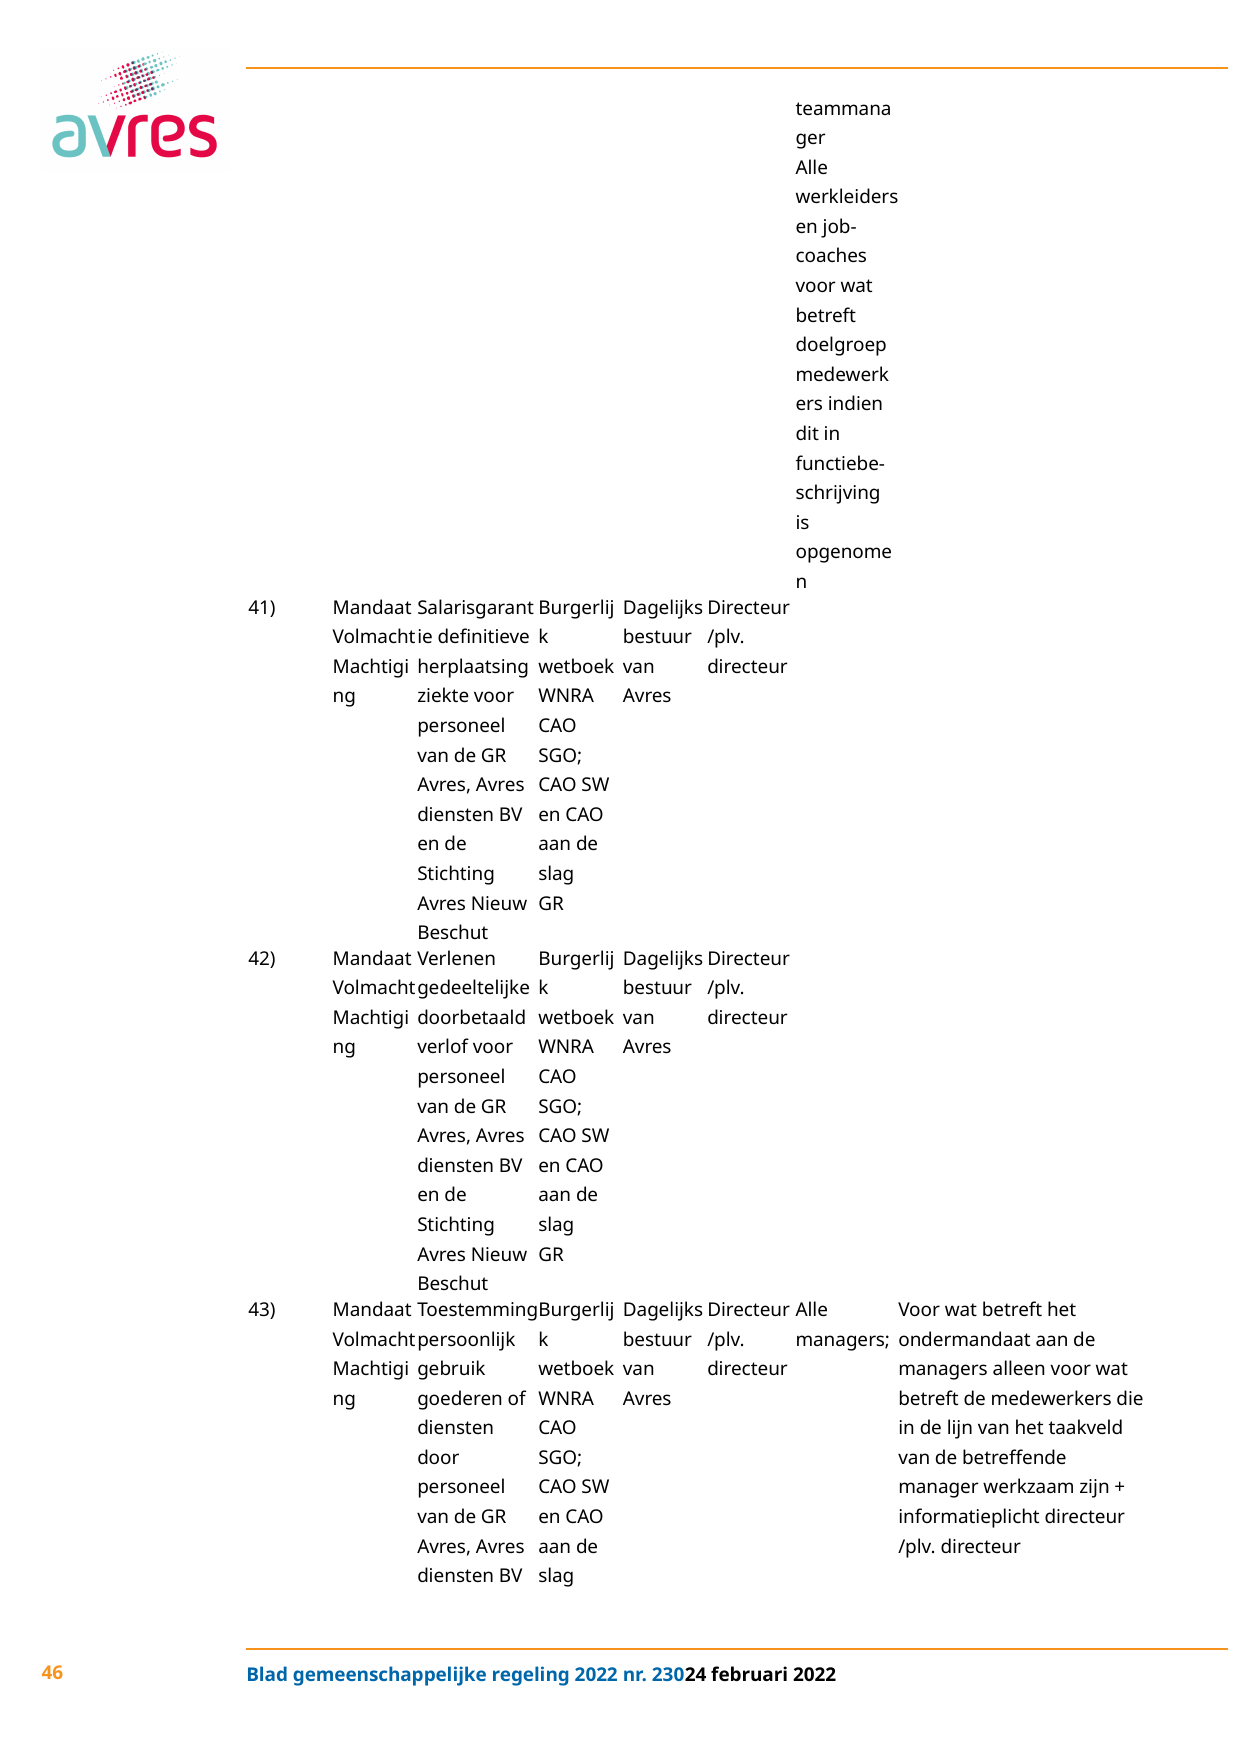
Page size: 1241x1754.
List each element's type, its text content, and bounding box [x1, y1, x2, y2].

table_cell 42) [248, 945, 332, 1296]
table_cell [795, 945, 898, 1296]
table_cell [898, 945, 1152, 1296]
table_cell [248, 95, 332, 594]
table_cell Dagelijks bestuur van Avres [623, 945, 707, 1296]
table_cell [417, 95, 538, 594]
table_cell Burgerlijk wetboek WNRA CAO SGO; CAO SW en CAO aan de slag GR [538, 945, 623, 1296]
table_cell [898, 594, 1152, 945]
table_cell Burgerlijk wetboek WNRA CAO SGO; CAO SW en CAO aan de slag [538, 1296, 623, 1588]
picture [41, 47, 231, 172]
table_cell Alle managers; [795, 1296, 898, 1588]
table_cell teammanager Alle werkleiders en job-coaches voor wat betreft doelgroepmedewerkers indien dit in functiebe-schrijving is opgenomen [795, 95, 898, 594]
table_cell [898, 95, 1152, 594]
table_cell [707, 95, 795, 594]
table_cell 43) [248, 1296, 332, 1588]
table_cell [795, 594, 898, 945]
table_cell Directeur /plv. directeur [707, 945, 795, 1296]
table_cell Mandaat Volmacht Machtiging [333, 1296, 417, 1588]
table_cell Dagelijks bestuur van Avres [623, 1296, 707, 1588]
table_cell Voor wat betreft het ondermandaat aan de managers alleen voor wat betreft de medewerkers die in de lijn van het taakveld van de betreffende manager werkzaam zijn + informatieplicht directeur /plv. directeur [898, 1296, 1152, 1588]
table_cell [333, 95, 417, 594]
table_cell 41) [248, 594, 332, 945]
table_cell Salarisgarantie definitieve herplaatsing ziekte voor personeel van de GR Avres, Avres diensten BV en de Stichting Avres Nieuw Beschut [417, 594, 538, 945]
table_cell Directeur /plv. directeur [707, 594, 795, 945]
table_cell Directeur /plv. directeur [707, 1296, 795, 1588]
table_cell Burgerlijk wetboek WNRA CAO SGO; CAO SW en CAO aan de slag GR [538, 594, 623, 945]
table_cell [538, 95, 623, 594]
table_cell Dagelijks bestuur van Avres [623, 594, 707, 945]
table_cell Mandaat Volmacht Machtiging [333, 945, 417, 1296]
table_cell [623, 95, 707, 594]
table_cell Mandaat Volmacht Machtiging [333, 594, 417, 945]
table_cell Toestemming persoonlijk gebruik goederen of diensten door personeel van de GR Avres, Avres diensten BV [417, 1296, 538, 1588]
table_cell Verlenen gedeeltelijke doorbetaald verlof voor personeel van de GR Avres, Avres diensten BV en de Stichting Avres Nieuw Beschut [417, 945, 538, 1296]
